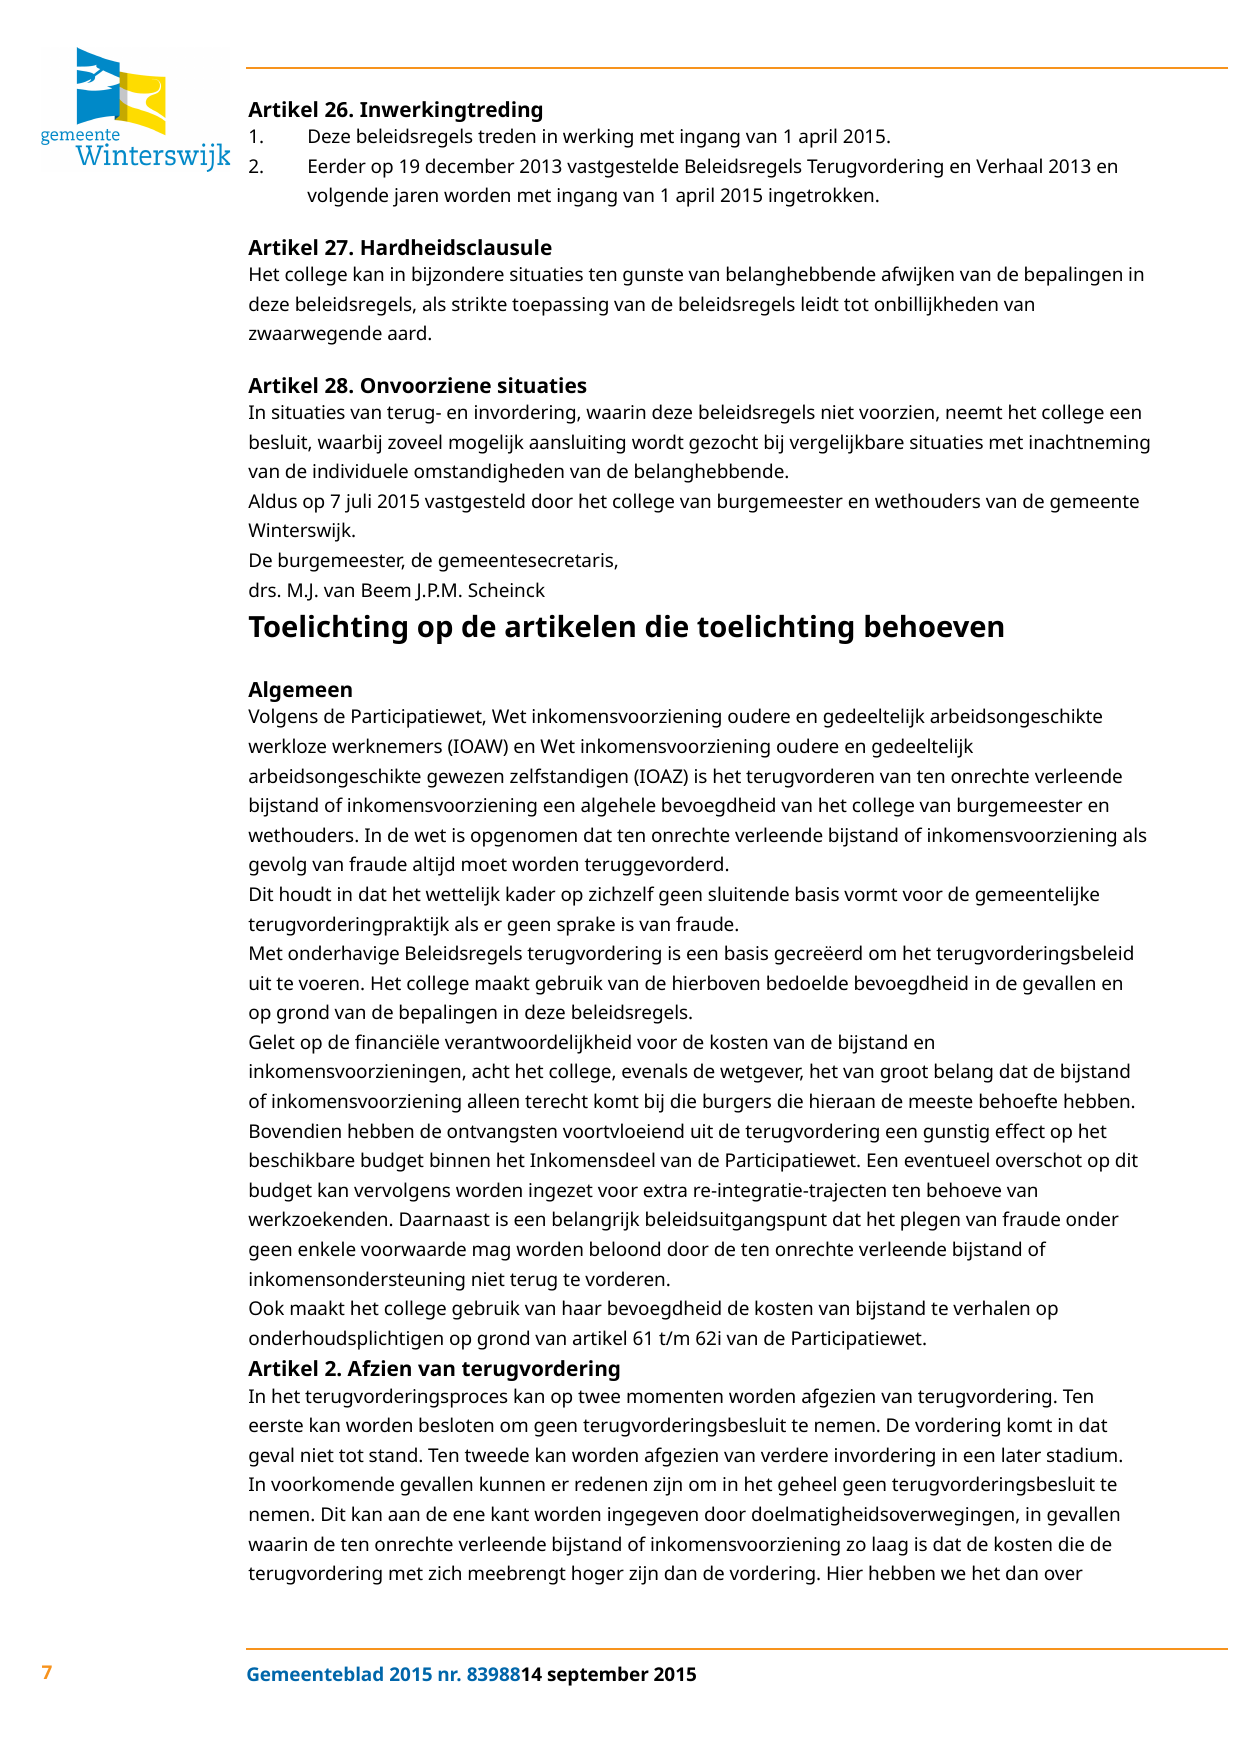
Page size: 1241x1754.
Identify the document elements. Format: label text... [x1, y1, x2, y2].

text Volgens de Participatiewet, Wet inkomensvoorziening oudere en gedeeltelijk arbeidsongeschikte werkloze werknemers (IOAW) en Wet inkomensvoorziening oudere en gedeeltelijk arbeidsongeschikte gewezen zelfstandigen (IOAZ) is het terugvorderen van ten onrechte verleende bijstand of inkomensvoorziening een algehele bevoegdheid van het college van burgemeester en wethouders. In de wet is opgenomen dat ten onrechte verleende bijstand of inkomensvoorziening als gevolg van fraude altijd moet worden teruggevorderd. [248, 704, 1152, 877]
text In het terugvorderingsproces kan op twee momenten worden afgezien van terugvordering. Ten eerste kan worden besloten om geen terugvorderingsbesluit te nemen. De vordering komt in dat geval niet tot stand. Ten tweede kan worden afgezien van verdere invordering in een later stadium. [248, 1383, 1152, 1468]
text Ook maakt het college gebruik van haar bevoegdheid de kosten van bijstand te verhalen op onderhoudsplichtigen op grond van artikel 61 t/m 62i van de Participatiewet. [248, 1295, 1152, 1351]
text Het college kan in bijzondere situaties ten gunste van belanghebbende afwijken van de bepalingen in deze beleidsregels, als strikte toepassing van de beleidsregels leidt tot onbillijkheden van zwaarwegende aard. [248, 261, 1152, 346]
text drs. M.J. van Beem J.P.M. Scheinck [248, 577, 1152, 602]
text In voorkomende gevallen kunnen er redenen zijn om in het geheel geen terugvorderingsbesluit te nemen. Dit kan aan de ene kant worden ingegeven door doelmatigheidsoverwegingen, in gevallen waarin de ten onrechte verleende bijstand of inkomensvoorziening zo laag is dat de kosten die de terugvordering met zich meebrengt hoger zijn dan de vordering. Hier hebben we het dan over [248, 1472, 1152, 1586]
text Met onderhavige Beleidsregels terugvordering is een basis gecreëerd om het terugvorderingsbeleid uit te voeren. Het college maakt gebruik van de hierboven bedoelde bevoegdheid in de gevallen en op grond van de bepalingen in deze beleidsregels. [248, 940, 1152, 1025]
text De burgemeester, de gemeentesecretaris, [248, 547, 1152, 573]
text Artikel 28. Onvoorziene situaties [248, 371, 1152, 399]
text Dit houdt in dat het wettelijk kader op zichzelf geen sluitende basis vormt voor de gemeentelijke terugvorderingpraktijk als er geen sprake is van fraude. [248, 881, 1152, 936]
text Artikel 26. Inwerkingtreding [248, 95, 1152, 123]
list Eerder op 19 december 2013 vastgestelde Beleidsregels Terugvordering en Verhaal 2013 en volgende jaren worden met ingang van 1 april 2015 ingetrokken. [248, 153, 1152, 208]
picture [41, 47, 231, 172]
text Toelichting op de artikelen die toelichting behoeven [248, 606, 1152, 646]
text Algemeen [248, 675, 1152, 704]
picture [225, 153, 231, 162]
text Aldus op 7 juli 2015 vastgesteld door het college van burgemeester en wethouders van de gemeente Winterswijk. [248, 488, 1152, 543]
text Artikel 27. Hardheidsclausule [248, 233, 1152, 261]
list Deze beleidsregels treden in werking met ingang van 1 april 2015. [248, 123, 1152, 149]
text Gelet op de financiële verantwoordelijkheid voor de kosten van de bijstand en inkomensvoorzieningen, acht het college, evenals de wetgever, het van groot belang dat de bijstand of inkomensvoorziening alleen terecht komt bij die burgers die hieraan de meeste behoefte hebben. Bovendien hebben de ontvangsten voortvloeiend uit de terugvordering een gunstig effect op het beschikbare budget binnen het Inkomensdeel van de Participatiewet. Een eventueel overschot op dit budget kan vervolgens worden ingezet voor extra re-integratie-trajecten ten behoeve van werkzoekenden. Daarnaast is een belangrijk beleidsuitgangspunt dat het plegen van fraude onder geen enkele voorwaarde mag worden beloond door de ten onrechte verleende bijstand of inkomensondersteuning niet terug te vorderen. [248, 1029, 1152, 1291]
text Artikel 2. Afzien van terugvordering [248, 1354, 1152, 1383]
text In situaties van terug- en invordering, waarin deze beleidsregels niet voorzien, neemt het college een besluit, waarbij zoveel mogelijk aansluiting wordt gezocht bij vergelijkbare situaties met inachtneming van de individuele omstandigheden van de belanghebbende. [248, 399, 1152, 484]
